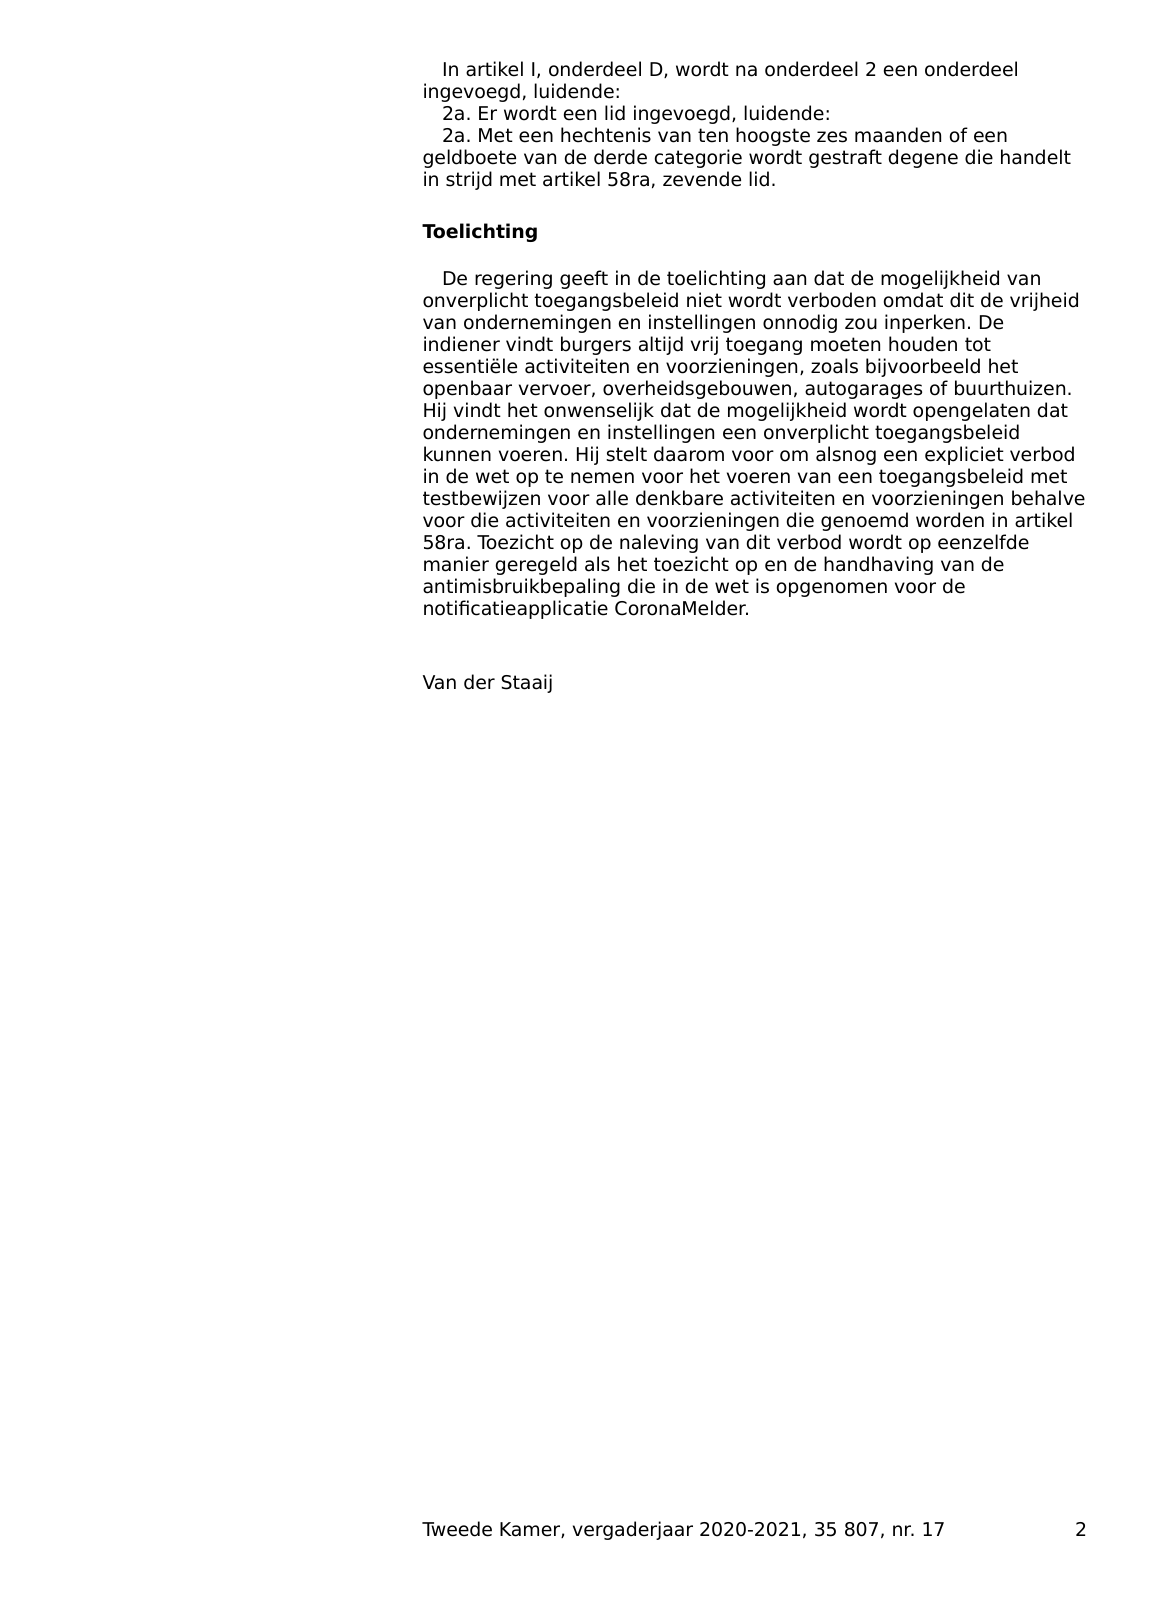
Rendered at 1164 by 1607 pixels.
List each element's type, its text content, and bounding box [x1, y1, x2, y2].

text 2a. Met een hechtenis van ten hoogste zes maanden of een geldboete van de derde categorie wordt gestraft degene die handelt in strijd met artikel 58ra, zevende lid. [422, 125, 1087, 191]
text In artikel I, onderdeel D, wordt na onderdeel 2 een onderdeel ingevoegd, luidende: [422, 59, 1087, 103]
text 2a. Er wordt een lid ingevoegd, luidende: [422, 103, 1087, 125]
text Van der Staaij [422, 649, 1087, 693]
subtitle Toelichting [422, 221, 1087, 243]
text De regering geeft in de toelichting aan dat de mogelijkheid van onverplicht toegangsbeleid niet wordt verboden omdat dit de vrijheid van ondernemingen en instellingen onnodig zou inperken. De indiener vindt burgers altijd vrij toegang moeten houden tot essentiële activiteiten en voorzieningen, zoals bijvoorbeeld het openbaar vervoer, overheidsgebouwen, autogarages of buurthuizen. Hij vindt het onwenselijk dat de mogelijkheid wordt opengelaten dat ondernemingen en instellingen een onverplicht toegangsbeleid kunnen voeren. Hij stelt daarom voor om alsnog een expliciet verbod in de wet op te nemen voor het voeren van een toegangsbeleid met testbewijzen voor alle denkbare activiteiten en voorzieningen behalve voor die activiteiten en voorzieningen die genoemd worden in artikel 58ra. Toezicht op de naleving van dit verbod wordt op eenzelfde manier geregeld als het toezicht op en de handhaving van de antimisbruikbepaling die in de wet is opgenomen voor de notificatieapplicatie CoronaMelder. [422, 268, 1087, 619]
